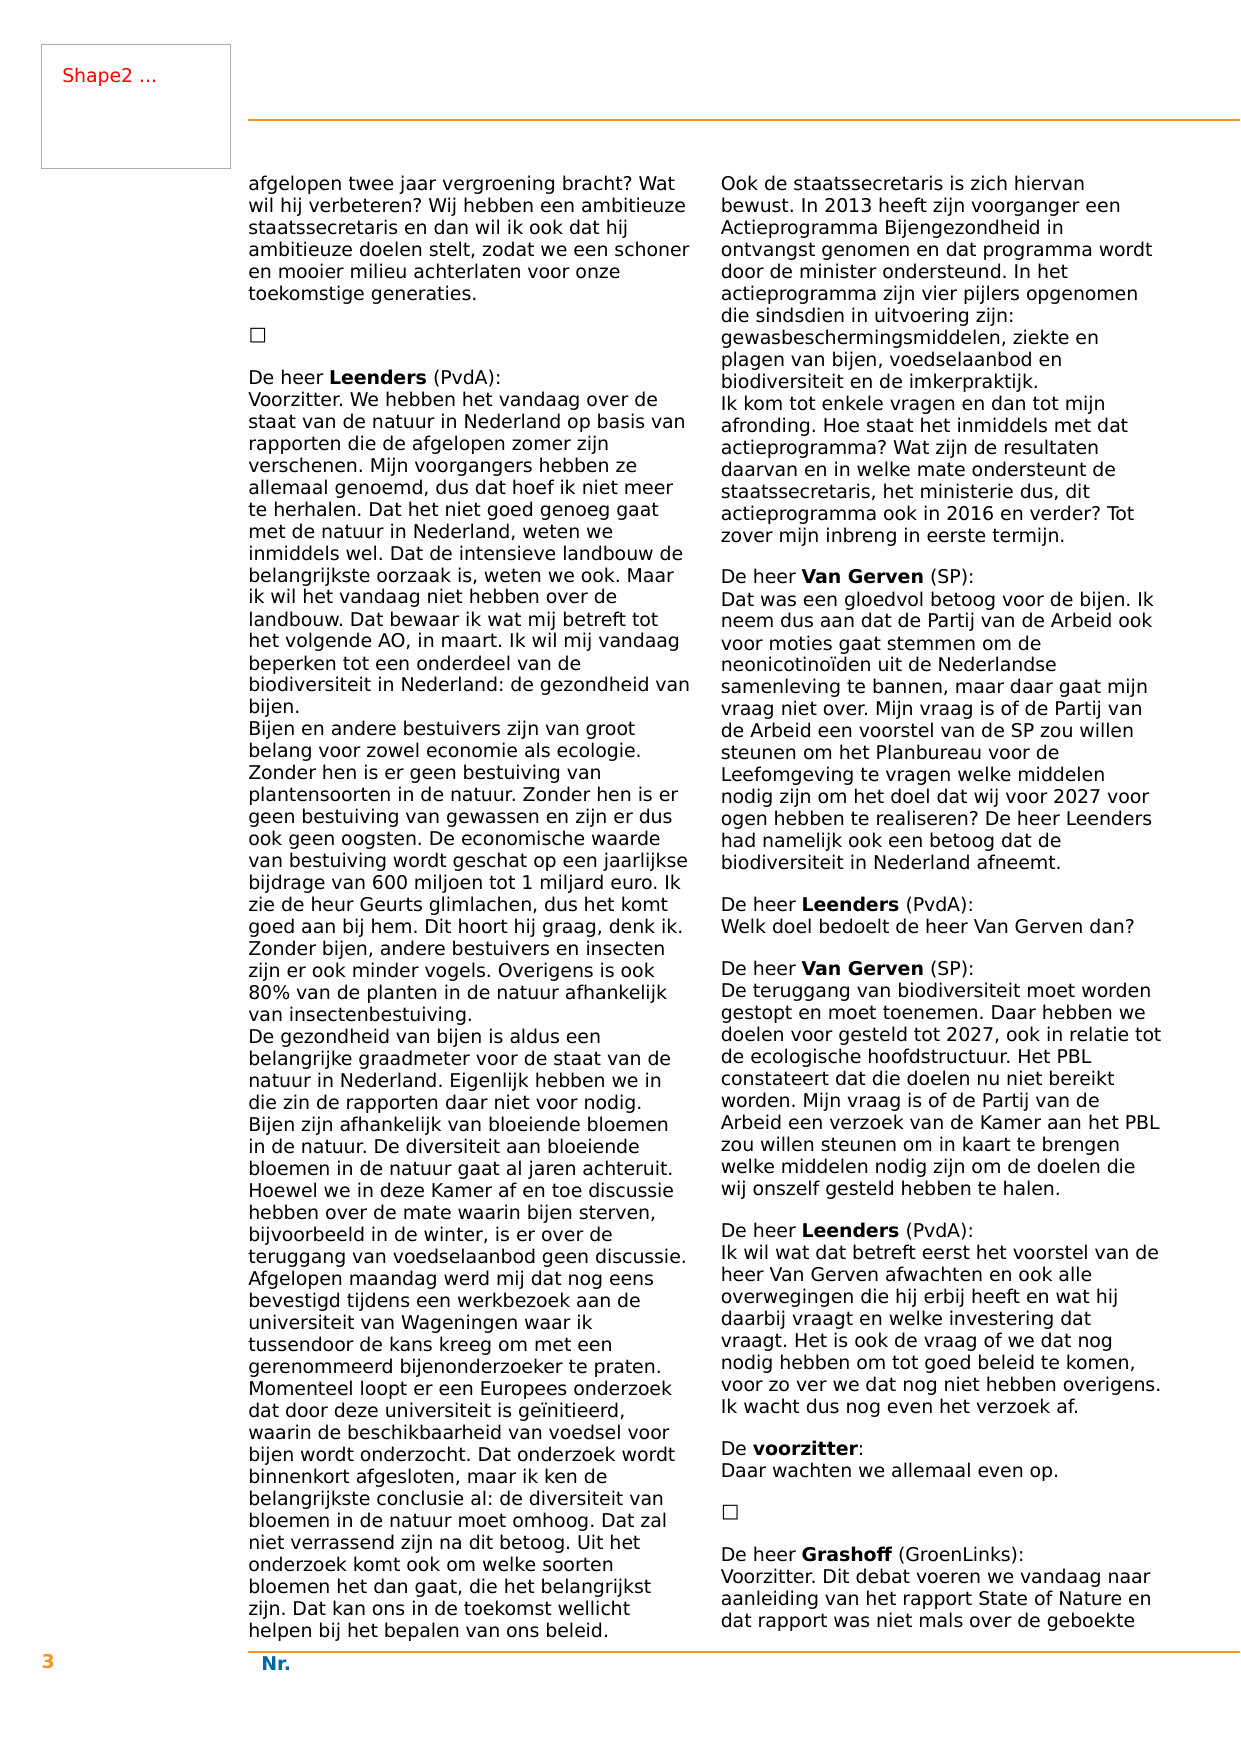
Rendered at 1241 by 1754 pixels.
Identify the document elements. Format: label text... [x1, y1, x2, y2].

text De gezondheid van bijen is aldus een belangrijke graadmeter voor de staat van de natuur in Nederland. Eigenlijk hebben we in die zin de rapporten daar niet voor nodig. Bijen zijn afhankelijk van bloeiende bloemen in de natuur. De diversiteit aan bloeiende bloemen in de natuur gaat al jaren achteruit. Hoewel we in deze Kamer af en toe discussie hebben over de mate waarin bijen sterven, bijvoorbeeld in de winter, is er over de teruggang van voedselaanbod geen discussie. Afgelopen maandag werd mij dat nog eens bevestigd tijdens een werkbezoek aan de universiteit van Wageningen waar ik tussendoor de kans kreeg om met een gerenommeerd bijenonderzoeker te praten. Momenteel loopt er een Europees onderzoek dat door deze universiteit is geïnitieerd, waarin de beschikbaarheid van voedsel voor bijen wordt onderzocht. Dat onderzoek wordt binnenkort afgesloten, maar ik ken de belangrijkste conclusie al: de diversiteit van bloemen in de natuur moet omhoog. Dat zal niet verrassend zijn na dit betoog. Uit het onderzoek komt ook om welke soorten bloemen het dan gaat, die het belangrijkst zijn. Dat kan ons in de toekomst wellicht helpen bij het bepalen van ons beleid. [248, 1026, 691, 1641]
text De voorzitter: [721, 1438, 1163, 1460]
text De heer Van Gerven (SP): [721, 958, 1163, 980]
text De teruggang van biodiversiteit moet worden gestopt en moet toenemen. Daar hebben we doelen voor gesteld tot 2027, ook in relatie tot de ecologische hoofdstructuur. Het PBL constateert dat die doelen nu niet bereikt worden. Mijn vraag is of de Partij van de Arbeid een verzoek van de Kamer aan het PBL zou willen steunen om in kaart te brengen welke middelen nodig zijn om de doelen die wij onszelf gesteld hebben te halen. [721, 980, 1163, 1200]
text ⬜ [248, 325, 691, 347]
text Welk doel bedoelt de heer Van Gerven dan? [721, 916, 1163, 938]
text De heer Leenders (PvdA): [721, 894, 1163, 916]
text Voorzitter. Dit debat voeren we vandaag naar aanleiding van het rapport State of Nature en dat rapport was niet mals over de geboekte [721, 1566, 1163, 1632]
text Dat was een gloedvol betoog voor de bijen. Ik neem dus aan dat de Partij van de Arbeid ook voor moties gaat stemmen om de neonicotinoïden uit de Nederlandse samenleving te bannen, maar daar gaat mijn vraag niet over. Mijn vraag is of de Partij van de Arbeid een voorstel van de SP zou willen steunen om het Planbureau voor de Leefomgeving te vragen welke middelen nodig zijn om het doel dat wij voor 2027 voor ogen hebben te realiseren? De heer Leenders had namelijk ook een betoog dat de biodiversiteit in Nederland afneemt. [721, 588, 1163, 874]
text Ik kom tot enkele vragen en dan tot mijn afronding. Hoe staat het inmiddels met dat actieprogramma? Wat zijn de resultaten daarvan en in welke mate ondersteunt de staatssecretaris, het ministerie dus, dit actieprogramma ook in 2016 en verder? Tot zover mijn inbreng in eerste termijn. [721, 393, 1163, 546]
text De heer Van Gerven (SP): [721, 566, 1163, 588]
text De heer Grashoff (GroenLinks): [721, 1544, 1163, 1566]
text Daar wachten we allemaal even op. [721, 1460, 1163, 1482]
text Ook de staatssecretaris is zich hiervan bewust. In 2013 heeft zijn voorganger een Actieprogramma Bijengezondheid in ontvangst genomen en dat programma wordt door de minister ondersteund. In het actieprogramma zijn vier pijlers opgenomen die sindsdien in uitvoering zijn: gewasbeschermingsmiddelen, ziekte en plagen van bijen, voedselaanbod en biodiversiteit en de imkerpraktijk. [721, 173, 1163, 393]
text afgelopen twee jaar vergroening bracht? Wat wil hij verbeteren? Wij hebben een ambitieuze staatssecretaris en dan wil ik ook dat hij ambitieuze doelen stelt, zodat we een schoner en mooier milieu achterlaten voor onze toekomstige generaties. [248, 173, 691, 305]
text De heer Leenders (PvdA): [721, 1220, 1163, 1242]
text Bijen en andere bestuivers zijn van groot belang voor zowel economie als ecologie. Zonder hen is er geen bestuiving van plantensoorten in de natuur. Zonder hen is er geen bestuiving van gewassen en zijn er dus ook geen oogsten. De economische waarde van bestuiving wordt geschat op een jaarlijkse bijdrage van 600 miljoen tot 1 miljard euro. Ik zie de heur Geurts glimlachen, dus het komt goed aan bij hem. Dit hoort hij graag, denk ik. Zonder bijen, andere bestuivers en insecten zijn er ook minder vogels. Overigens is ook 80% van de planten in de natuur afhankelijk van insectenbestuiving. [248, 718, 691, 1026]
text Ik wil wat dat betreft eerst het voorstel van de heer Van Gerven afwachten en ook alle overwegingen die hij erbij heeft en wat hij daarbij vraagt en welke investering dat vraagt. Het is ook de vraag of we dat nog nodig hebben om tot goed beleid te komen, voor zo ver we dat nog niet hebben overigens. Ik wacht dus nog even het verzoek af. [721, 1242, 1163, 1418]
text De heer Leenders (PvdA): [248, 367, 691, 389]
text ⬜ [721, 1502, 1163, 1524]
text Voorzitter. We hebben het vandaag over de staat van de natuur in Nederland op basis van rapporten die de afgelopen zomer zijn verschenen. Mijn voorgangers hebben ze allemaal genoemd, dus dat hoef ik niet meer te herhalen. Dat het niet goed genoeg gaat met de natuur in Nederland, weten we inmiddels wel. Dat de intensieve landbouw de belangrijkste oorzaak is, weten we ook. Maar ik wil het vandaag niet hebben over de landbouw. Dat bewaar ik wat mij betreft tot het volgende AO, in maart. Ik wil mij vandaag beperken tot een onderdeel van de biodiversiteit in Nederland: de gezondheid van bijen. [248, 389, 691, 718]
